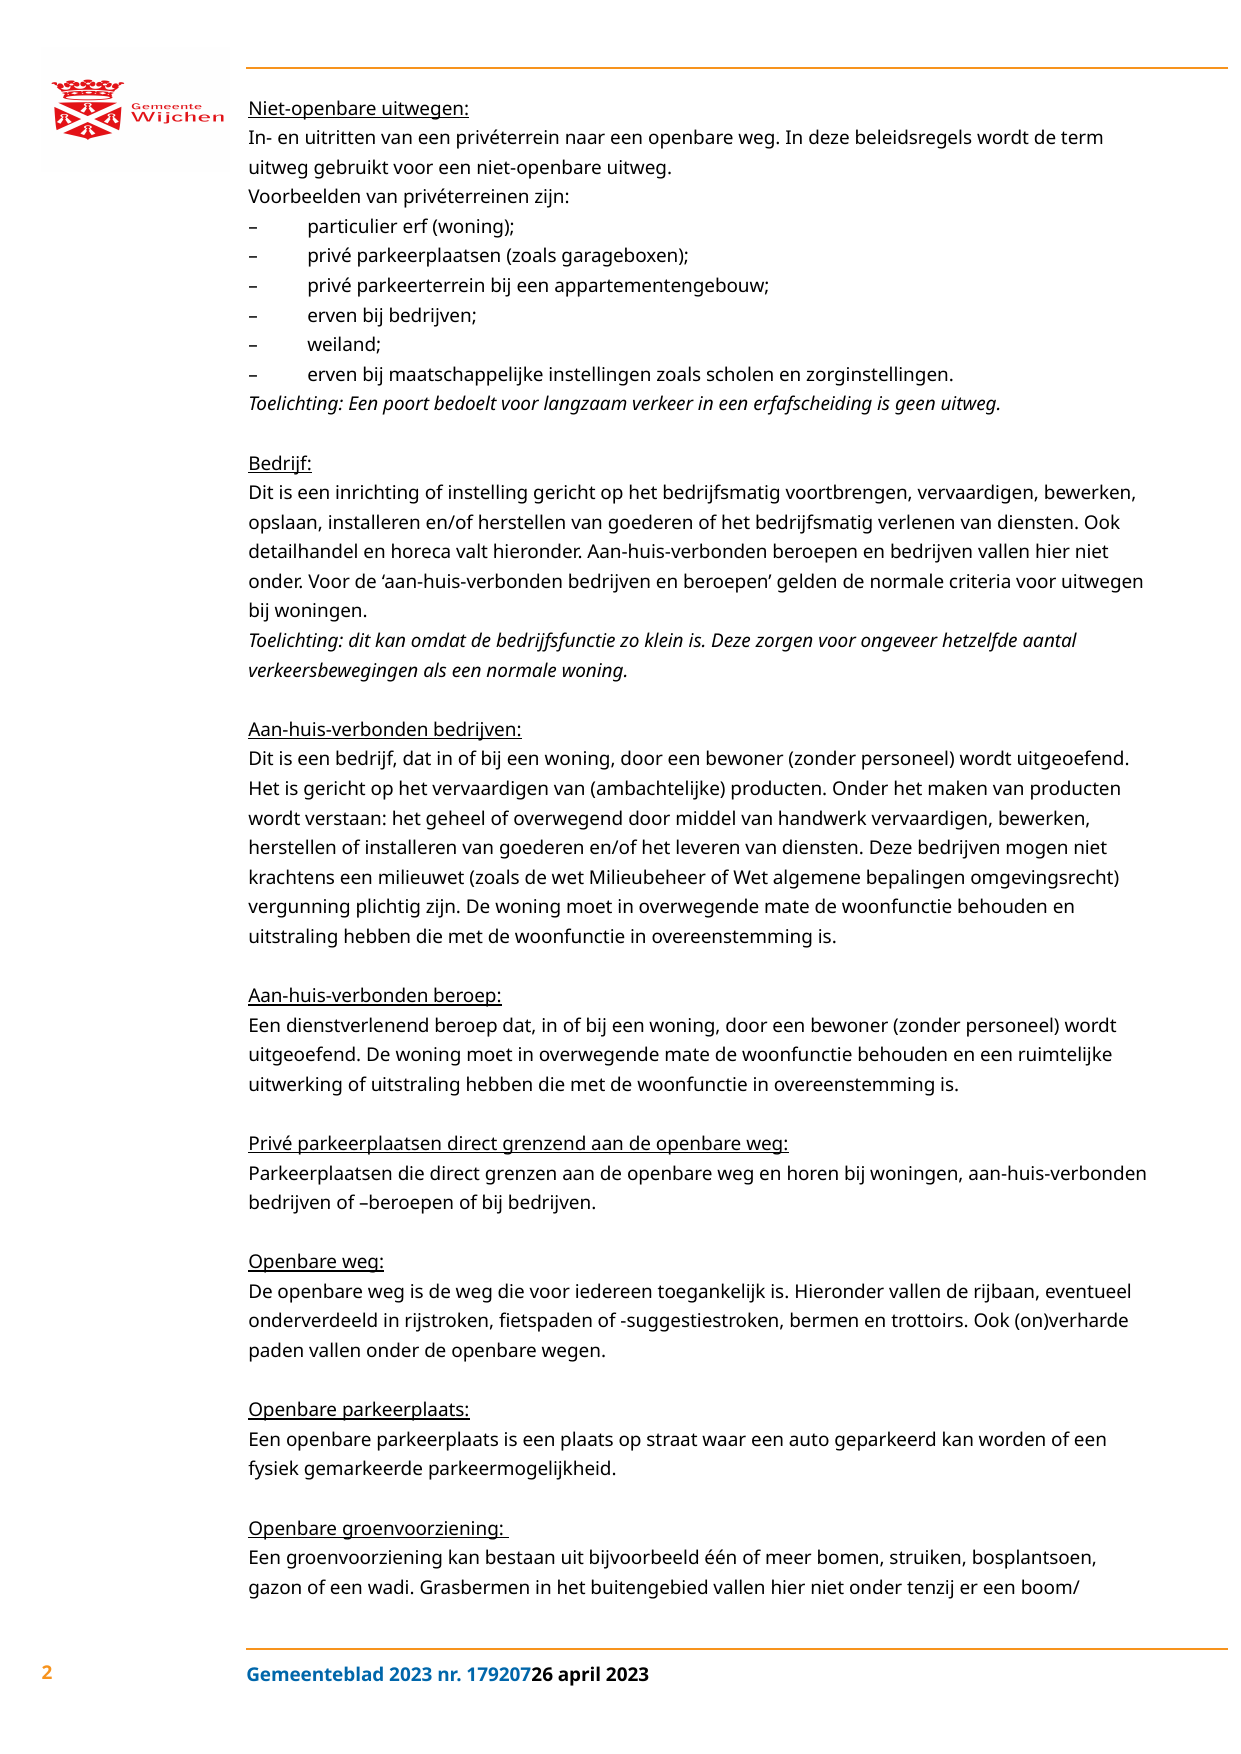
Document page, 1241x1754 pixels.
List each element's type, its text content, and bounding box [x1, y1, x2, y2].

list erven bij bedrijven; [248, 302, 1152, 328]
text Aan-huis-verbonden bedrijven: [248, 716, 1152, 742]
text Privé parkeerplaatsen direct grenzend aan de openbare weg: [248, 1130, 1152, 1156]
text Openbare parkeerplaats: [248, 1396, 1152, 1422]
text Toelichting: dit kan omdat de bedrijfsfunctie zo klein is. Deze zorgen voor ongeveer hetzelfde aantal verkeersbewegingen als een normale woning. [248, 627, 1152, 683]
text Parkeerplaatsen die direct grenzen aan de openbare weg en horen bij woningen, aan-huis-verbonden bedrijven of –beroepen of bij bedrijven. [248, 1160, 1152, 1215]
list erven bij maatschappelijke instellingen zoals scholen en zorginstellingen. [248, 361, 1152, 387]
text Voorbeelden van privéterreinen zijn: [248, 183, 1152, 209]
text Niet-openbare uitwegen: [248, 95, 1152, 121]
text De openbare weg is de weg die voor iedereen toegankelijk is. Hieronder vallen de rijbaan, eventueel onderverdeeld in rijstroken, fietspaden of -suggestiestroken, bermen en trottoirs. Ook (on)verharde paden vallen onder de openbare wegen. [248, 1278, 1152, 1363]
text Een openbare parkeerplaats is een plaats op straat waar een auto geparkeerd kan worden of een fysiek gemarkeerde parkeermogelijkheid. [248, 1426, 1152, 1481]
picture [41, 47, 231, 172]
text Toelichting: Een poort bedoelt voor langzaam verkeer in een erfafscheiding is geen uitweg. [248, 391, 1152, 416]
text Bedrijf: [248, 450, 1152, 476]
text Openbare weg: [248, 1248, 1152, 1274]
text In- en uitritten van een privéterrein naar een openbare weg. In deze beleidsregels wordt de term uitweg gebruikt voor een niet-openbare uitweg. [248, 124, 1152, 180]
list privé parkeerterrein bij een appartementengebouw; [248, 272, 1152, 298]
text Dit is een bedrijf, dat in of bij een woning, door een bewoner (zonder personeel) wordt uitgeoefend. Het is gericht op het vervaardigen van (ambachtelijke) producten. Onder het maken van producten wordt verstaan: het geheel of overwegend door middel van handwerk vervaardigen, bewerken, herstellen of installeren van goederen en/of het leveren van diensten. Deze bedrijven mogen niet krachtens een milieuwet (zoals de wet Milieubeheer of Wet algemene bepalingen omgevingsrecht) vergunning plichtig zijn. De woning moet in overwegende mate de woonfunctie behouden en uitstraling hebben die met de woonfunctie in overeenstemming is. [248, 746, 1152, 949]
text Een groenvoorziening kan bestaan uit bijvoorbeeld één of meer bomen, struiken, bosplantsoen, gazon of een wadi. Grasbermen in het buitengebied vallen hier niet onder tenzij er een boom/ [248, 1544, 1152, 1600]
list privé parkeerplaatsen (zoals garageboxen); [248, 243, 1152, 268]
text Dit is een inrichting of instelling gericht op het bedrijfsmatig voortbrengen, vervaardigen, bewerken, opslaan, installeren en/of herstellen van goederen of het bedrijfsmatig verlenen van diensten. Ook detailhandel en horeca valt hieronder. Aan-huis-verbonden beroepen en bedrijven vallen hier niet onder. Voor de ‘aan-huis-verbonden bedrijven en beroepen’ gelden de normale criteria voor uitwegen bij woningen. [248, 479, 1152, 623]
text Een dienstverlenend beroep dat, in of bij een woning, door een bewoner (zonder personeel) wordt uitgeoefend. De woning moet in overwegende mate de woonfunctie behouden en een ruimtelijke uitwerking of uitstraling hebben die met de woonfunctie in overeenstemming is. [248, 1012, 1152, 1097]
text Openbare groenvoorziening: [248, 1515, 1152, 1541]
list particulier erf (woning); [248, 213, 1152, 239]
list weiland; [248, 331, 1152, 357]
text Aan-huis-verbonden beroep: [248, 982, 1152, 1008]
